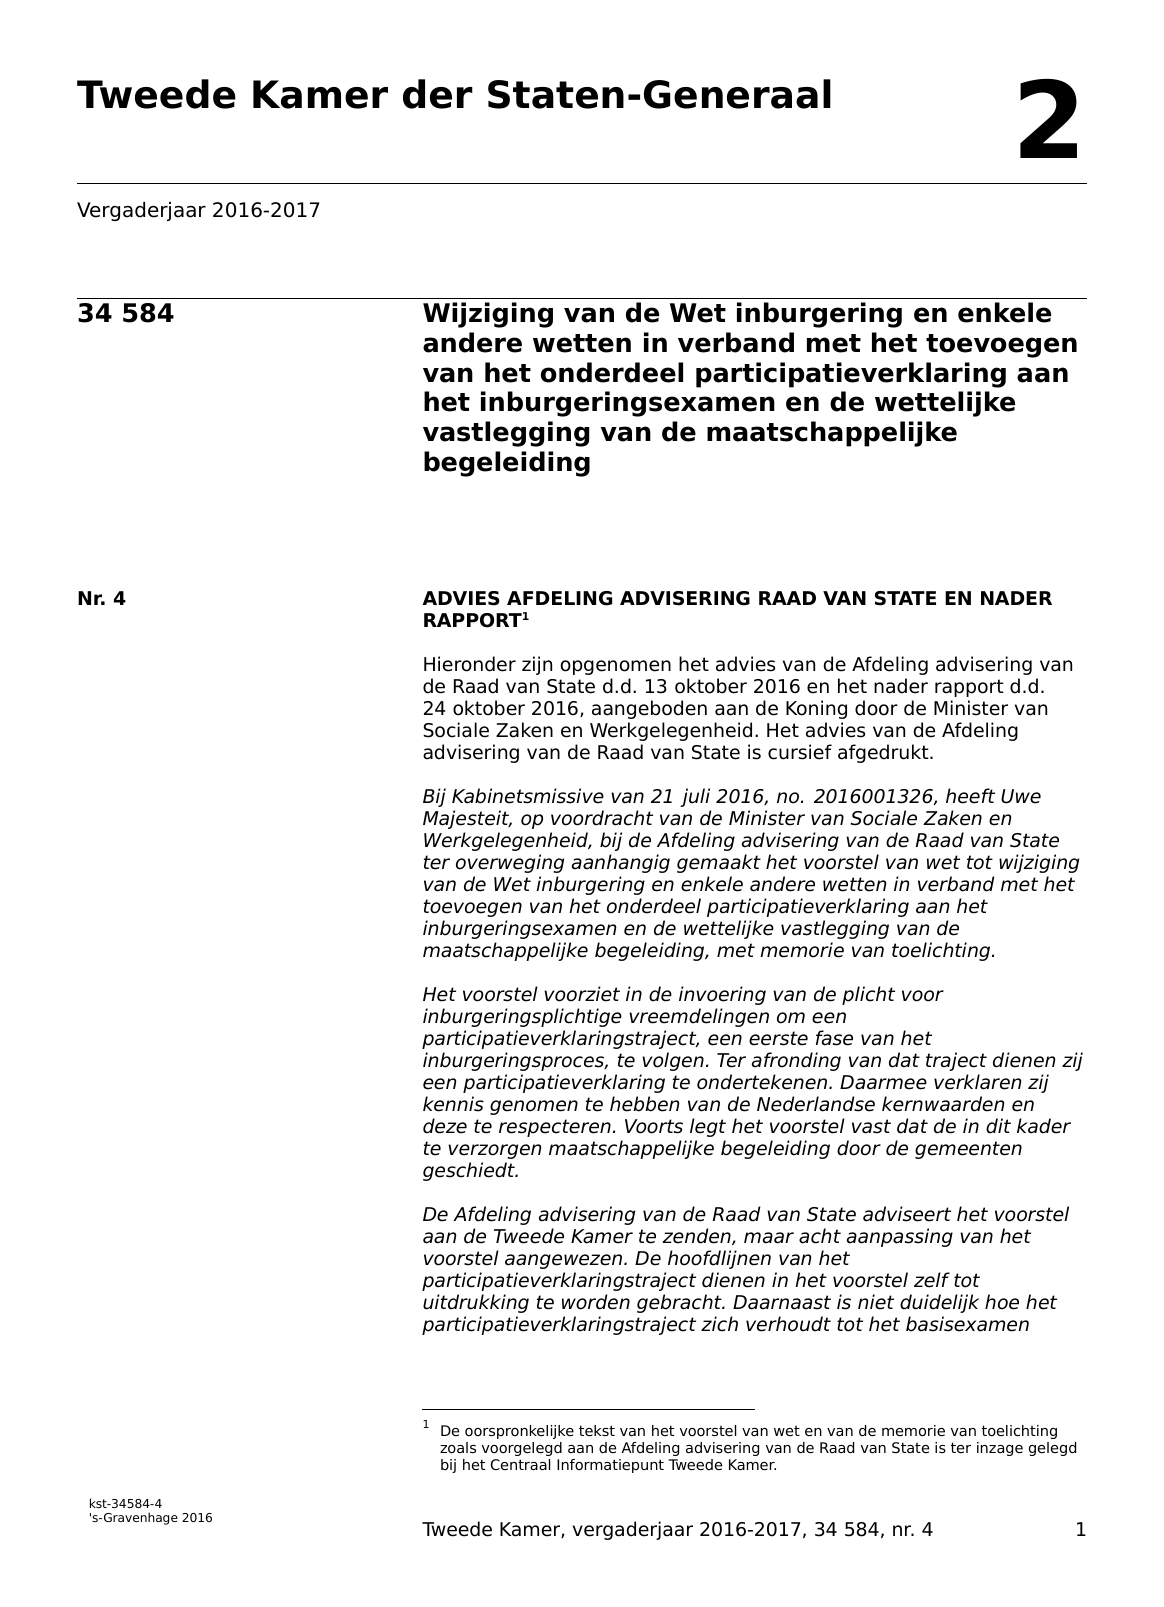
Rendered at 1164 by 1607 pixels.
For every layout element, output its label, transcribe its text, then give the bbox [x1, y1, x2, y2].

table_header 2 [886, 59, 1087, 183]
text 's-Gravenhage 2016 [88, 1511, 323, 1525]
text Het voorstel voorziet in de invoering van de plicht voor inburgeringsplichtige vreemdelingen om een participatieverklaringstraject, een eerste fase van het inburgeringsproces, te volgen. Ter afronding van dat traject dienen zij een participatieverklaring te ondertekenen. Daarmee verklaren zij kennis genomen te hebben van de Nederlandse kernwaarden en deze te respecteren. Voorts legt het voorstel vast dat de in dit kader te verzorgen maatschappelijke begeleiding door de gemeenten geschiedt. [422, 984, 1087, 1182]
subtitle 34 584 Wijziging van de Wet inburgering en enkele andere wetten in verband met het toevoegen van het onderdeel participatieverklaring aan het inburgeringsexamen en de wettelijke vastlegging van de maatschappelijke begeleiding [77, 299, 1087, 477]
text Hieronder zijn opgenomen het advies van de Afdeling advisering van de Raad van State d.d. 13 oktober 2016 en het nader rapport d.d. 24 oktober 2016, aangeboden aan de Koning door de Minister van Sociale Zaken en Werkgelegenheid. Het advies van de Afdeling advisering van de Raad van State is cursief afgedrukt. [422, 654, 1087, 764]
text Bij Kabinetsmissive van 21 juli 2016, no. 2016001326, heeft Uwe Majesteit, op voordracht van de Minister van Sociale Zaken en Werkgelegenheid, bij de Afdeling advisering van de Raad van State ter overweging aanhangig gemaakt het voorstel van wet tot wijziging van de Wet inburgering en enkele andere wetten in verband met het toevoegen van het onderdeel participatieverklaring aan het inburgeringsexamen en de wettelijke vastlegging van de maatschappelijke begeleiding, met memorie van toelichting. [422, 786, 1087, 962]
subtitle Nr. 4 ADVIES AFDELING ADVISERING RAAD VAN STATE EN NADER RAPPORT [77, 588, 1087, 632]
table_cell Vergaderjaar 2016-2017 [77, 184, 1087, 298]
text kst-34584-4 [88, 1497, 323, 1511]
table_header Tweede Kamer der Staten-Generaal [77, 59, 886, 183]
text De oorspronkelijke tekst van het voorstel van wet en van de memorie van toelichting zoals voorgelegd aan de Afdeling advisering van de Raad van State is ter inzage gelegd bij het Centraal Informatiepunt Tweede Kamer. [422, 1418, 1087, 1474]
text De Afdeling advisering van de Raad van State adviseert het voorstel aan de Tweede Kamer te zenden, maar acht aanpassing van het voorstel aangewezen. De hoofdlijnen van het participatieverklaringstraject dienen in het voorstel zelf tot uitdrukking te worden gebracht. Daarnaast is niet duidelijk hoe het participatieverklaringstraject zich verhoudt tot het basisexamen [422, 1204, 1087, 1336]
